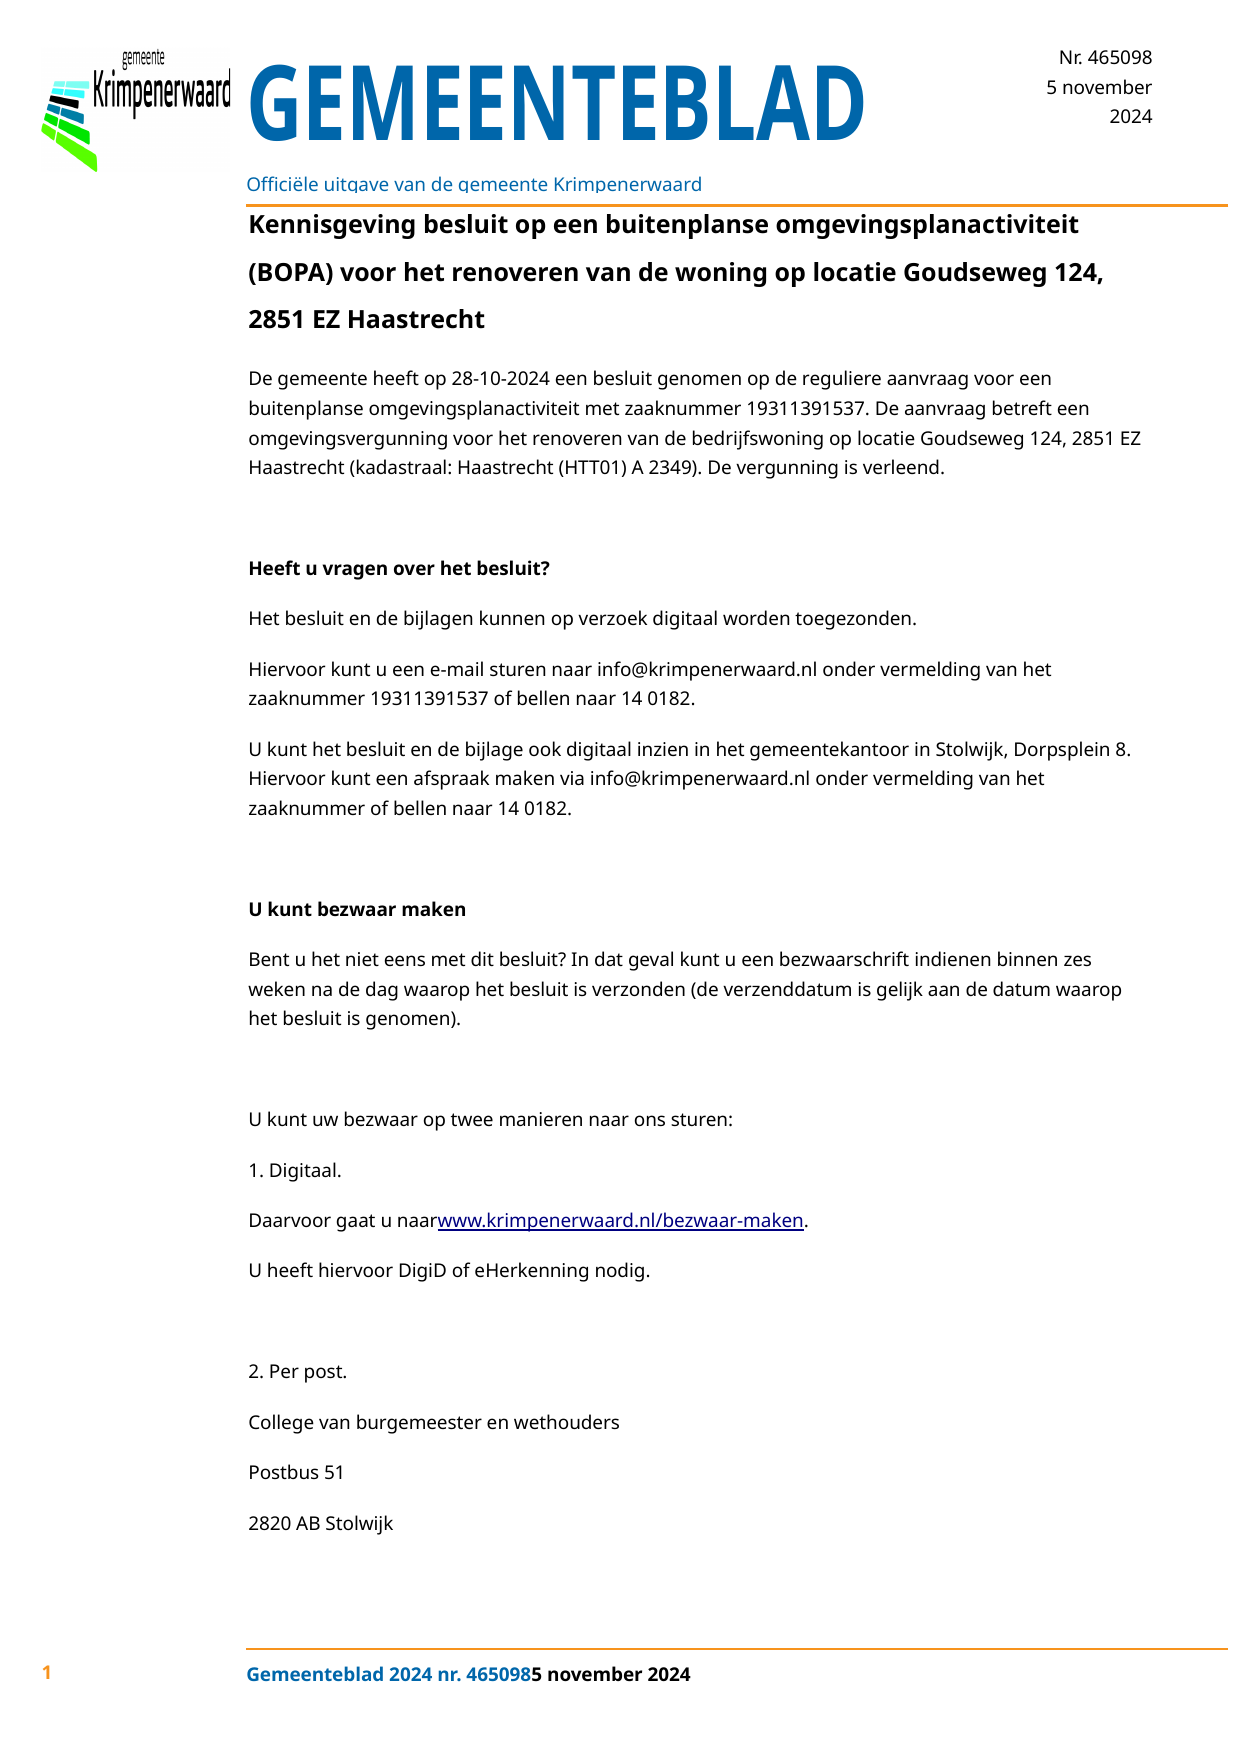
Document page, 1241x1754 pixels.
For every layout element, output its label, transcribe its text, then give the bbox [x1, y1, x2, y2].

text U kunt uw bezwaar op twee manieren naar ons sturen: [248, 1106, 1152, 1132]
text Postbus 51 [248, 1459, 1152, 1485]
text De gemeente heeft op 28-10-2024 een besluit genomen op de reguliere aanvraag voor een buitenplanse omgevingsplanactiviteit met zaaknummer 19311391537. De aanvraag betreft een omgevingsvergunning voor het renoveren van de bedrijfswoning op locatie Goudseweg 124, 2851 EZ Haastrecht (kadastraal: Haastrecht (HTT01) A 2349). De vergunning is verleend. [248, 366, 1152, 480]
text 1. Digitaal. [248, 1157, 1152, 1182]
text Daarvoor gaat u naarwww.krimpenerwaard.nl/bezwaar-maken. [248, 1207, 1152, 1233]
text Het besluit en de bijlagen kunnen op verzoek digitaal worden toegezonden. [248, 606, 1152, 631]
text Kennisgeving besluit op een buitenplanse omgevingsplanactiviteit (BOPA) voor het renoveren van de woning op locatie Goudseweg 124, 2851 EZ Haastrecht [248, 207, 1152, 336]
text U kunt het besluit en de bijlage ook digitaal inzien in het gemeentekantoor in Stolwijk, Dorpsplein 8. Hiervoor kunt een afspraak maken via info@krimpenerwaard.nl onder vermelding van het zaaknummer of bellen naar 14 0182. [248, 736, 1152, 821]
text Heeft u vragen over het besluit? [248, 555, 1152, 581]
text U kunt bezwaar maken [248, 896, 1152, 922]
text 2820 AB Stolwijk [248, 1510, 1152, 1535]
text U heeft hiervoor DigiD of eHerkenning nodig. [248, 1258, 1152, 1283]
text Hiervoor kunt u een e-mail sturen naar info@krimpenerwaard.nl onder vermelding van het zaaknummer 19311391537 of bellen naar 14 0182. [248, 656, 1152, 711]
text Bent u het niet eens met dit besluit? In dat geval kunt u een bezwaarschrift indienen binnen zes weken na de dag waarop het besluit is verzonden (de verzenddatum is gelijk aan de datum waarop het besluit is genomen). [248, 946, 1152, 1031]
text College van burgemeester en wethouders [248, 1409, 1152, 1434]
picture [41, 47, 231, 172]
text 2. Per post. [248, 1358, 1152, 1384]
